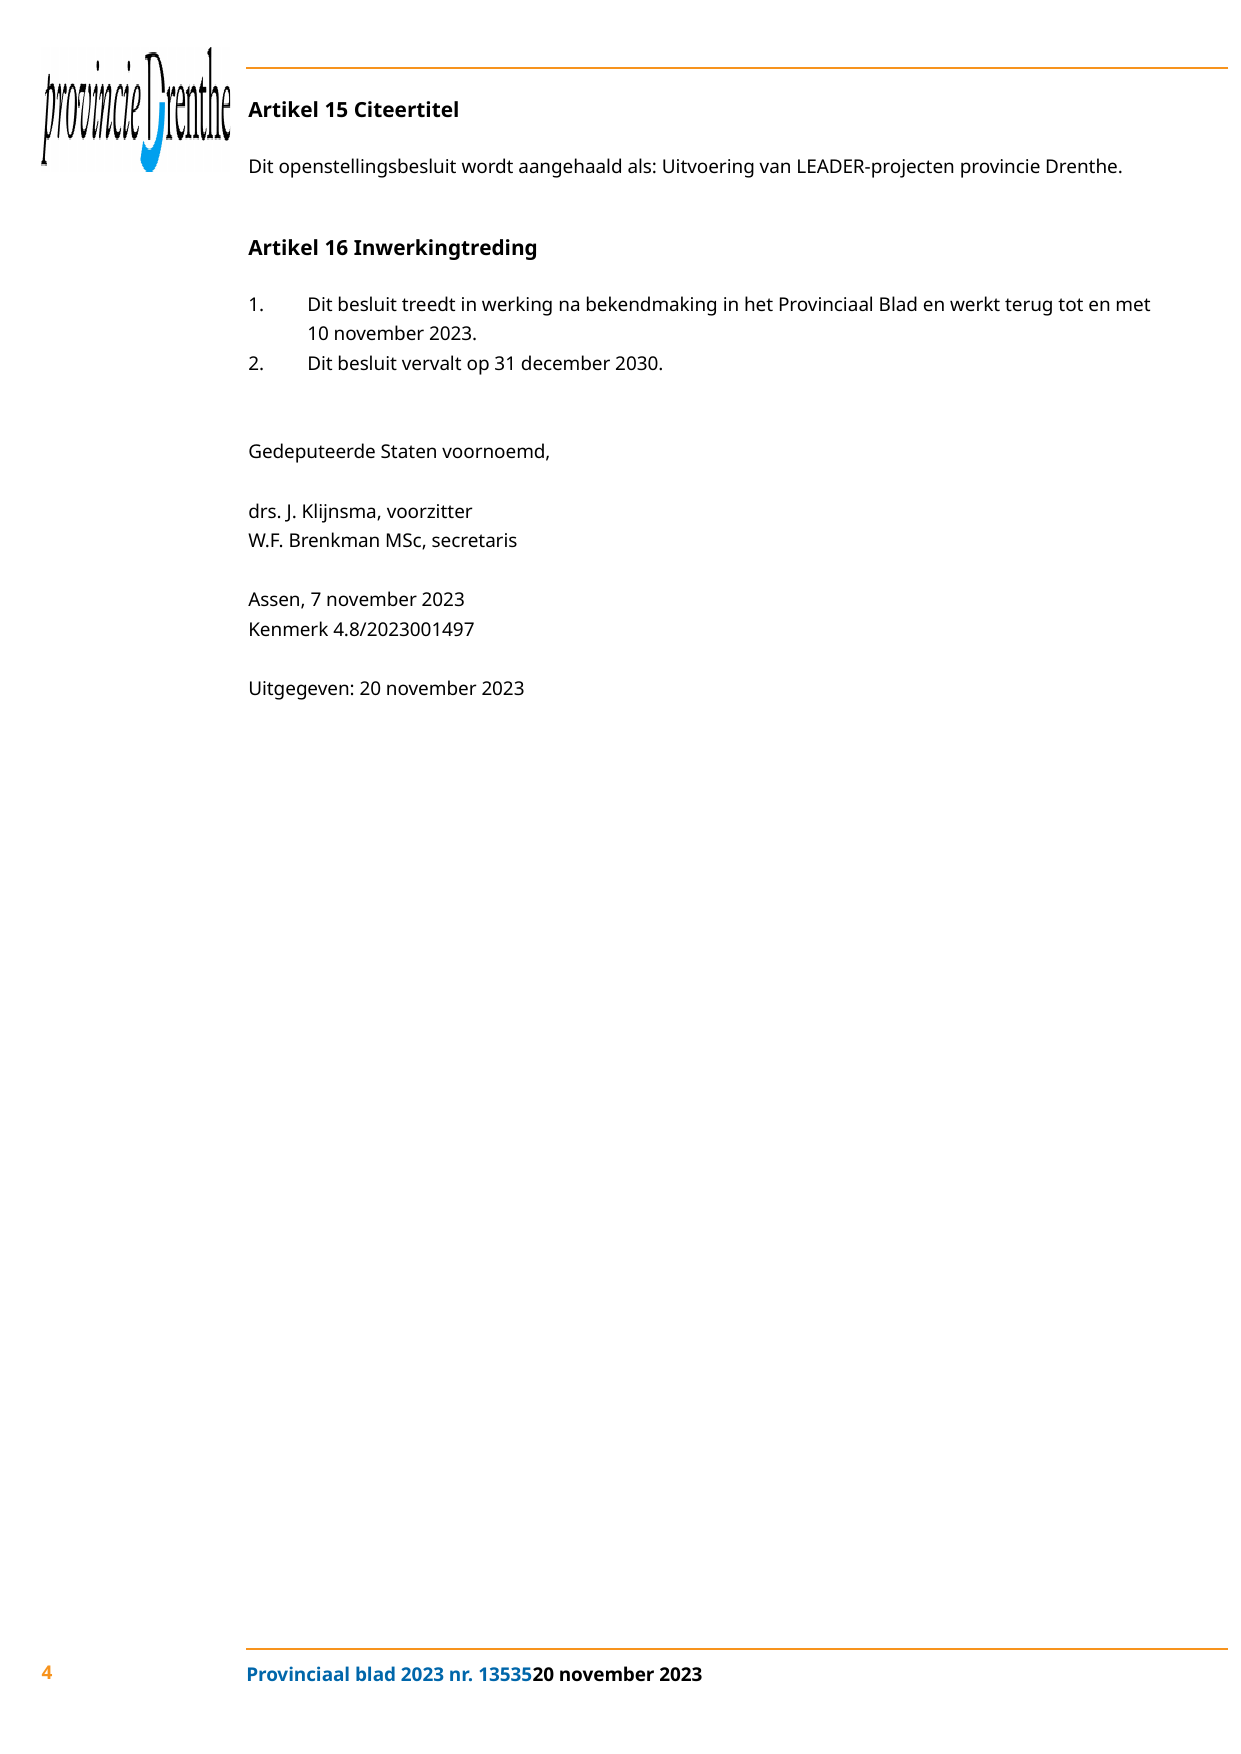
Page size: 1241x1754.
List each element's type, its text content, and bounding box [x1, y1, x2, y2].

text Kenmerk 4.8/2023001497 [248, 616, 1152, 642]
list Dit besluit treedt in werking na bekendmaking in het Provinciaal Blad en werkt terug tot en met 10 november 2023. [248, 291, 1152, 346]
text Gedeputeerde Staten voornoemd, [248, 439, 1152, 464]
text Assen, 7 november 2023 [248, 587, 1152, 612]
text Dit openstellingsbesluit wordt aangehaald als: Uitvoering van LEADER-projecten provincie Drenthe. [248, 153, 1152, 178]
text Uitgegeven: 20 november 2023 [248, 675, 1152, 701]
text Artikel 16 Inwerkingtreding [248, 233, 1152, 261]
picture [41, 47, 231, 172]
list Dit besluit vervalt op 31 december 2030. [248, 350, 1152, 376]
text drs. J. Klijnsma, voorzitter [248, 498, 1152, 524]
text W.F. Brenkman MSc, secretaris [248, 527, 1152, 553]
text Artikel 15 Citeertitel [248, 95, 1152, 123]
